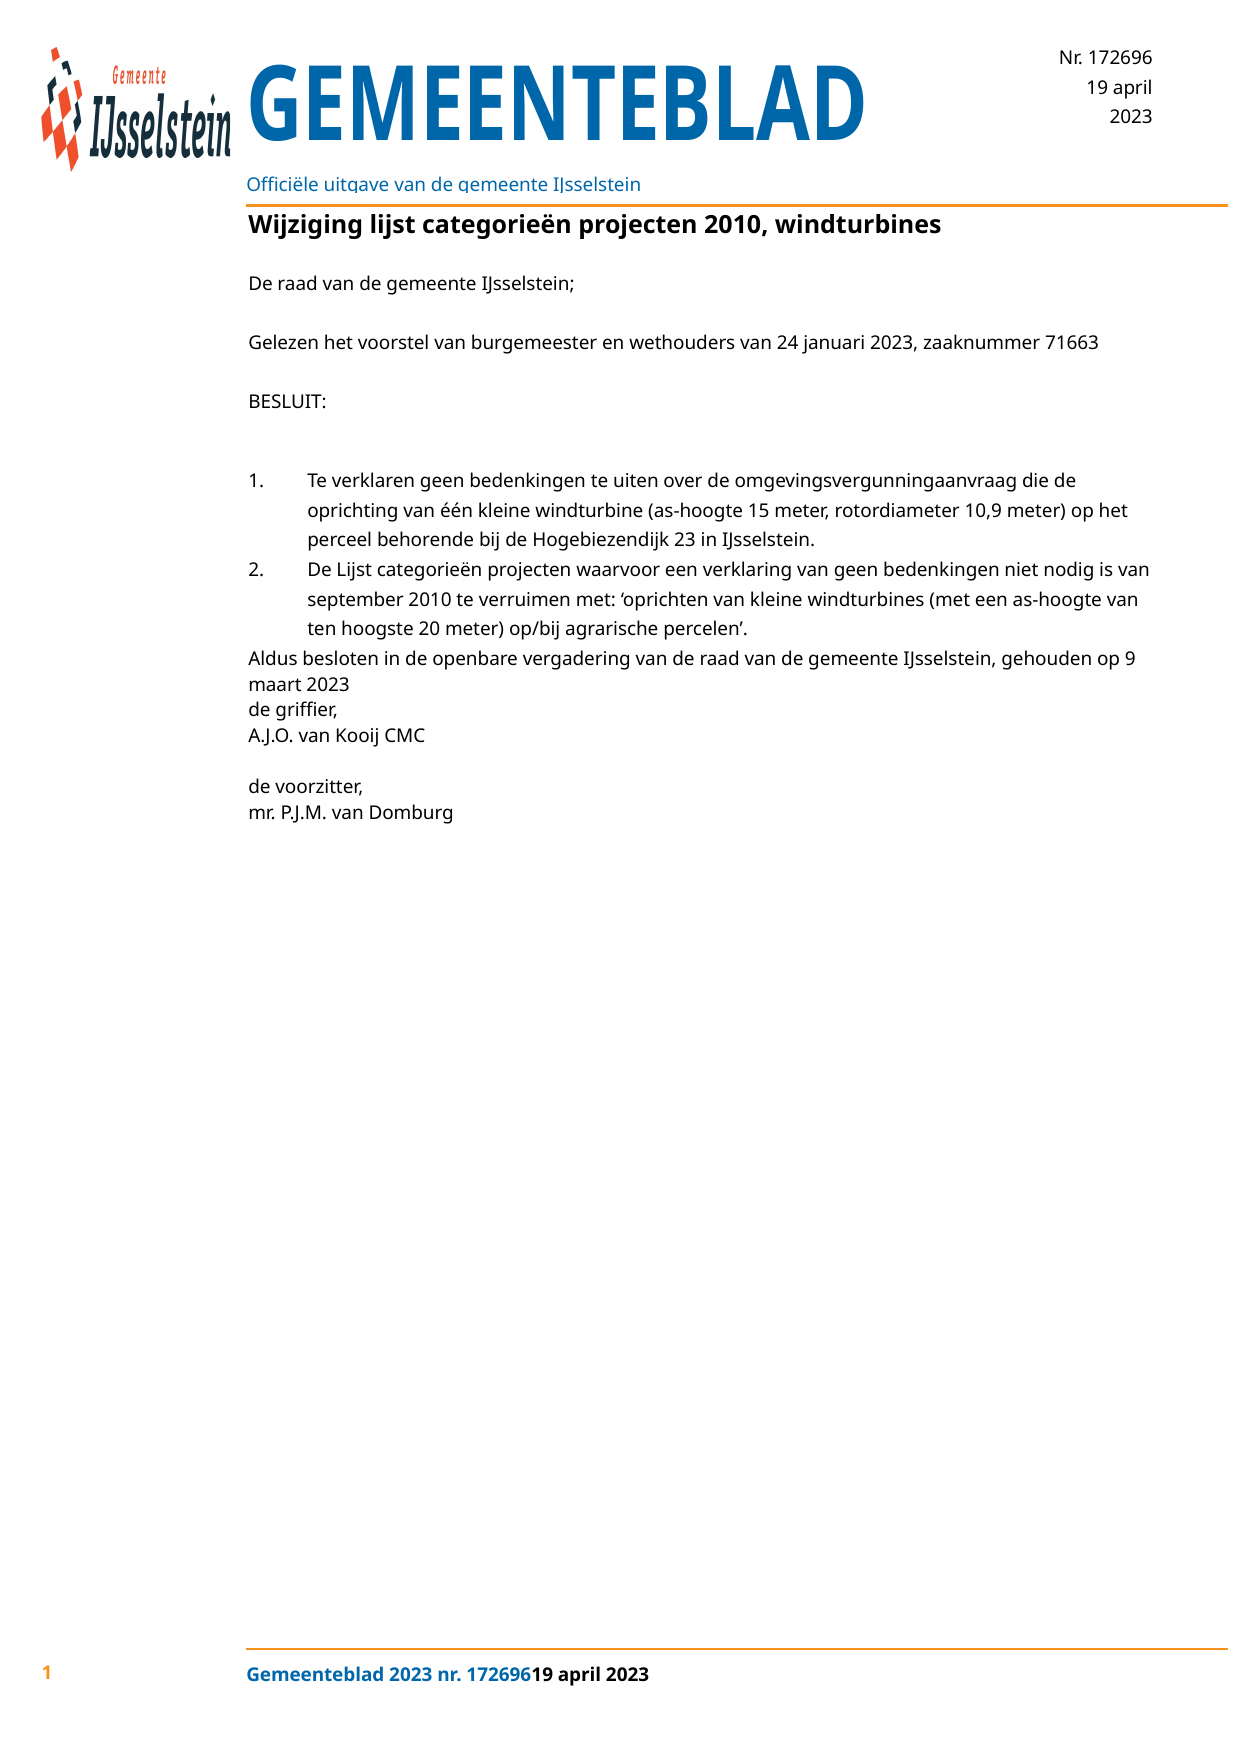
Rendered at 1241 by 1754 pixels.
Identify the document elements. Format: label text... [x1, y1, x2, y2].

list Te verklaren geen bedenkingen te uiten over de omgevingsvergunningaanvraag die de oprichting van één kleine windturbine (as-hoogte 15 meter, rotordiameter 10,9 meter) op het perceel behorende bij de Hogebiezendijk 23 in IJsselstein. [248, 467, 1152, 552]
picture [41, 47, 231, 172]
text Wijziging lijst categorieën projecten 2010, windturbines [248, 207, 1152, 241]
text Aldus besloten in de openbare vergadering van de raad van de gemeente IJsselstein, gehouden op 9 maart 2023 [248, 645, 1152, 696]
text de griffier, [248, 696, 1152, 722]
text De raad van de gemeente IJsselstein; [248, 270, 1152, 296]
text A.J.O. van Kooij CMC [248, 722, 1152, 748]
text BESLUIT: [248, 389, 1152, 414]
text Gelezen het voorstel van burgemeester en wethouders van 24 januari 2023, zaaknummer 71663 [248, 329, 1152, 355]
list De Lijst categorieën projecten waarvoor een verklaring van geen bedenkingen niet nodig is van september 2010 te verruimen met: ‘oprichten van kleine windturbines (met een as-hoogte van ten hoogste 20 meter) op/bij agrarische percelen’. [248, 556, 1152, 641]
text mr. P.J.M. van Domburg [248, 799, 1152, 825]
text de voorzitter, [248, 774, 1152, 799]
